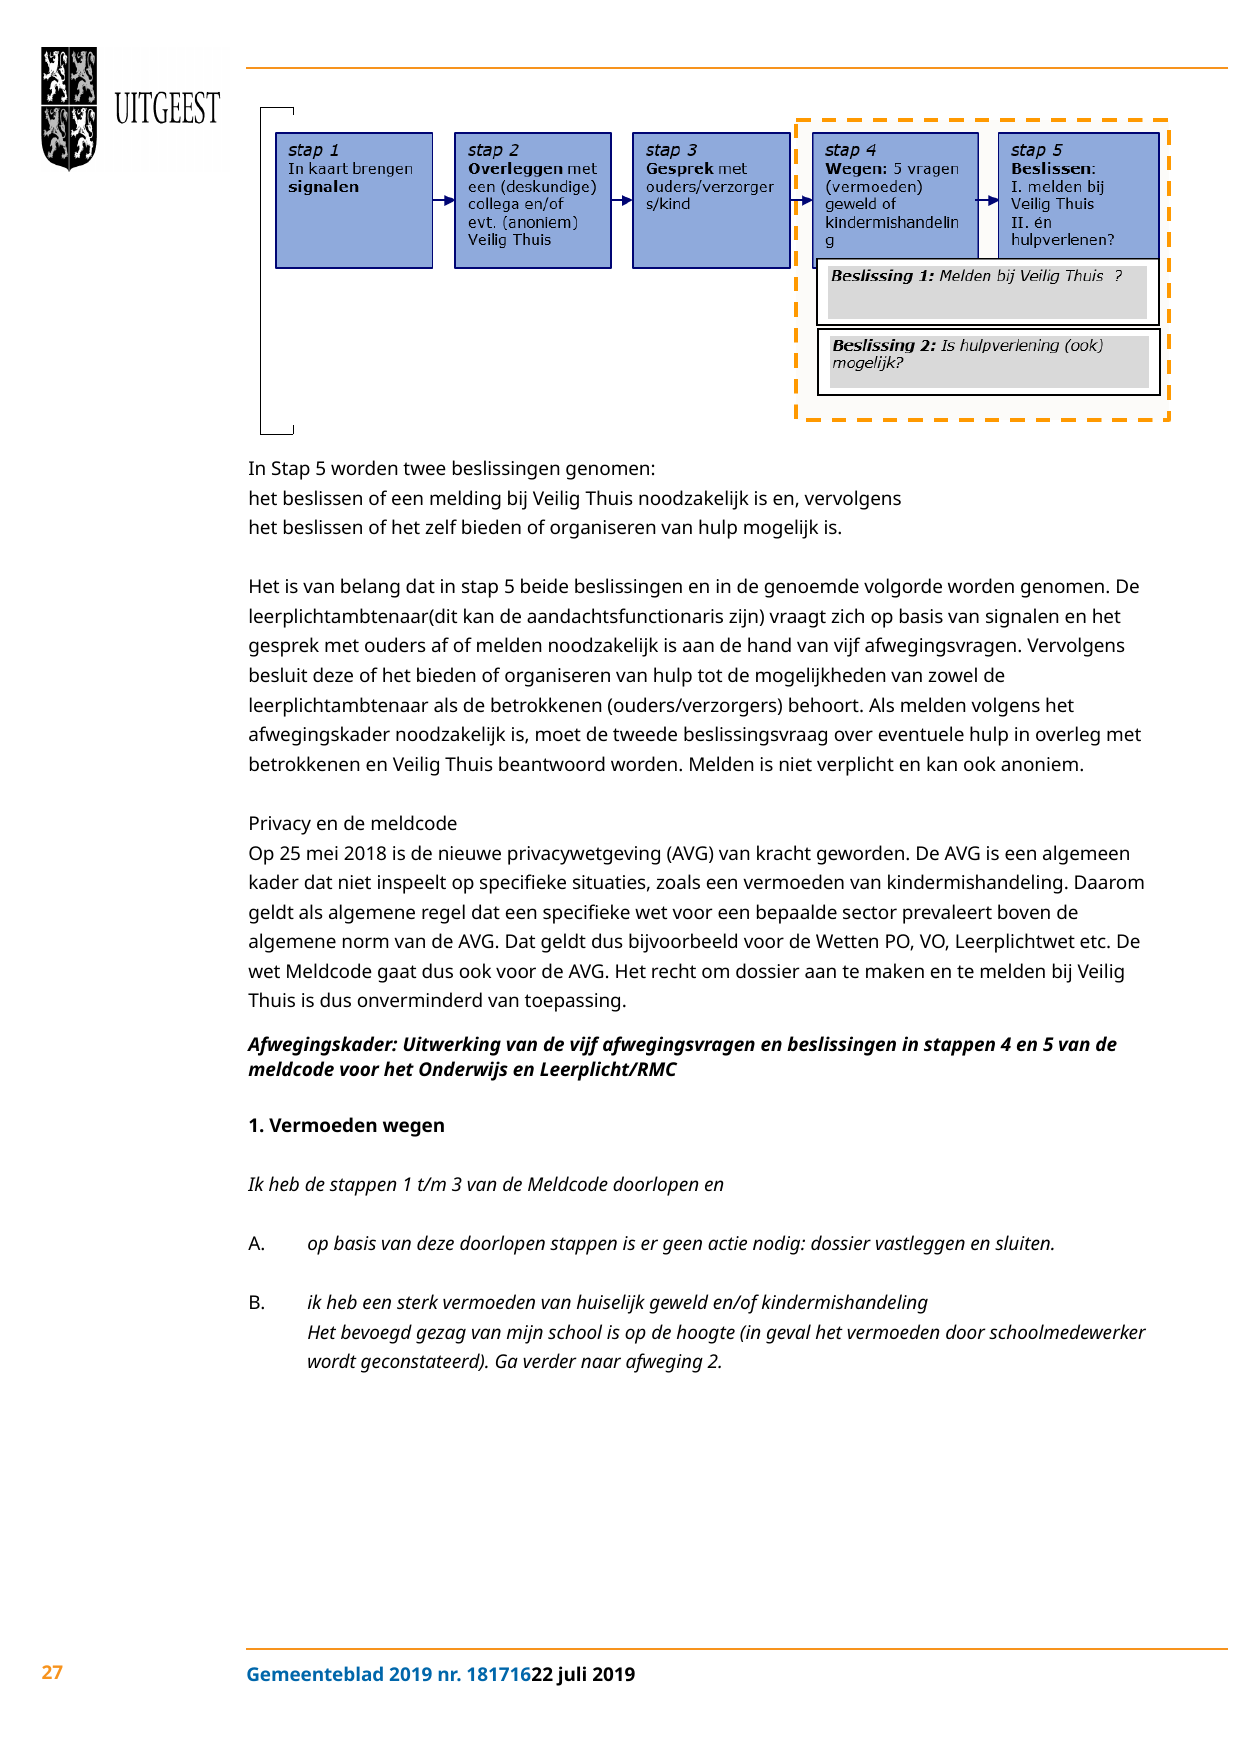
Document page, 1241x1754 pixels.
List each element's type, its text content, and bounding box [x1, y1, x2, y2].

text Afwegingskader: Uitwerking van de vijf afwegingsvragen en beslissingen in stappen 4 en 5 van de meldcode voor het Onderwijs en Leerplicht/RMC [248, 1031, 1152, 1082]
text het beslissen of een melding bij Veilig Thuis noodzakelijk is en, vervolgens [248, 485, 1152, 510]
text Privacy en de meldcode [248, 810, 1152, 836]
table_header 1. Vermoeden wegen Ik heb de stappen 1 t/m 3 van de Meldcode doorlopen en op basis van deze doorlopen stappen is er geen actie nodig: dossier vastleggen en sluiten. ik heb een sterk vermoeden van huiselijk geweld en/of kindermishandeling Het bevoegd gezag van mijn school is op de hoogte (in geval het vermoeden door schoolmedewerker wordt geconstateerd). Ga verder naar afweging 2. [248, 1082, 1152, 1404]
text Het is van belang dat in stap 5 beide beslissingen en in de genoemde volgorde worden genomen. De leerplichtambtenaar(dit kan de aandachtsfunctionaris zijn) vraagt zich op basis van signalen en het gesprek met ouders af of melden noodzakelijk is aan de hand van vijf afwegingsvragen. Vervolgens besluit deze of het bieden of organiseren van hulp tot de mogelijkheden van zowel de leerplichtambtenaar als de betrokkenen (ouders/verzorgers) behoort. Als melden volgens het afwegingskader noodzakelijk is, moet de tweede beslissingsvraag over eventuele hulp in overleg met betrokkenen en Veilig Thuis beantwoord worden. Melden is niet verplicht en kan ook anoniem. [248, 573, 1152, 777]
text het beslissen of het zelf bieden of organiseren van hulp mogelijk is. [248, 514, 1152, 540]
text In Stap 5 worden twee beslissingen genomen: [248, 455, 1152, 481]
picture [41, 47, 231, 172]
picture [268, 115, 1173, 425]
text Op 25 mei 2018 is de nieuwe privacywetgeving (AVG) van kracht geworden. De AVG is een algemeen kader dat niet inspeelt op specifieke situaties, zoals een vermoeden van kindermishandeling. Daarom geldt als algemene regel dat een specifieke wet voor een bepaalde sector prevaleert boven de algemene norm van de AVG. Dat geldt dus bijvoorbeeld voor de Wetten PO, VO, Leerplichtwet etc. De wet Meldcode gaat dus ook voor de AVG. Het recht om dossier aan te maken en te melden bij Veilig Thuis is dus onverminderd van toepassing. [248, 840, 1152, 1013]
